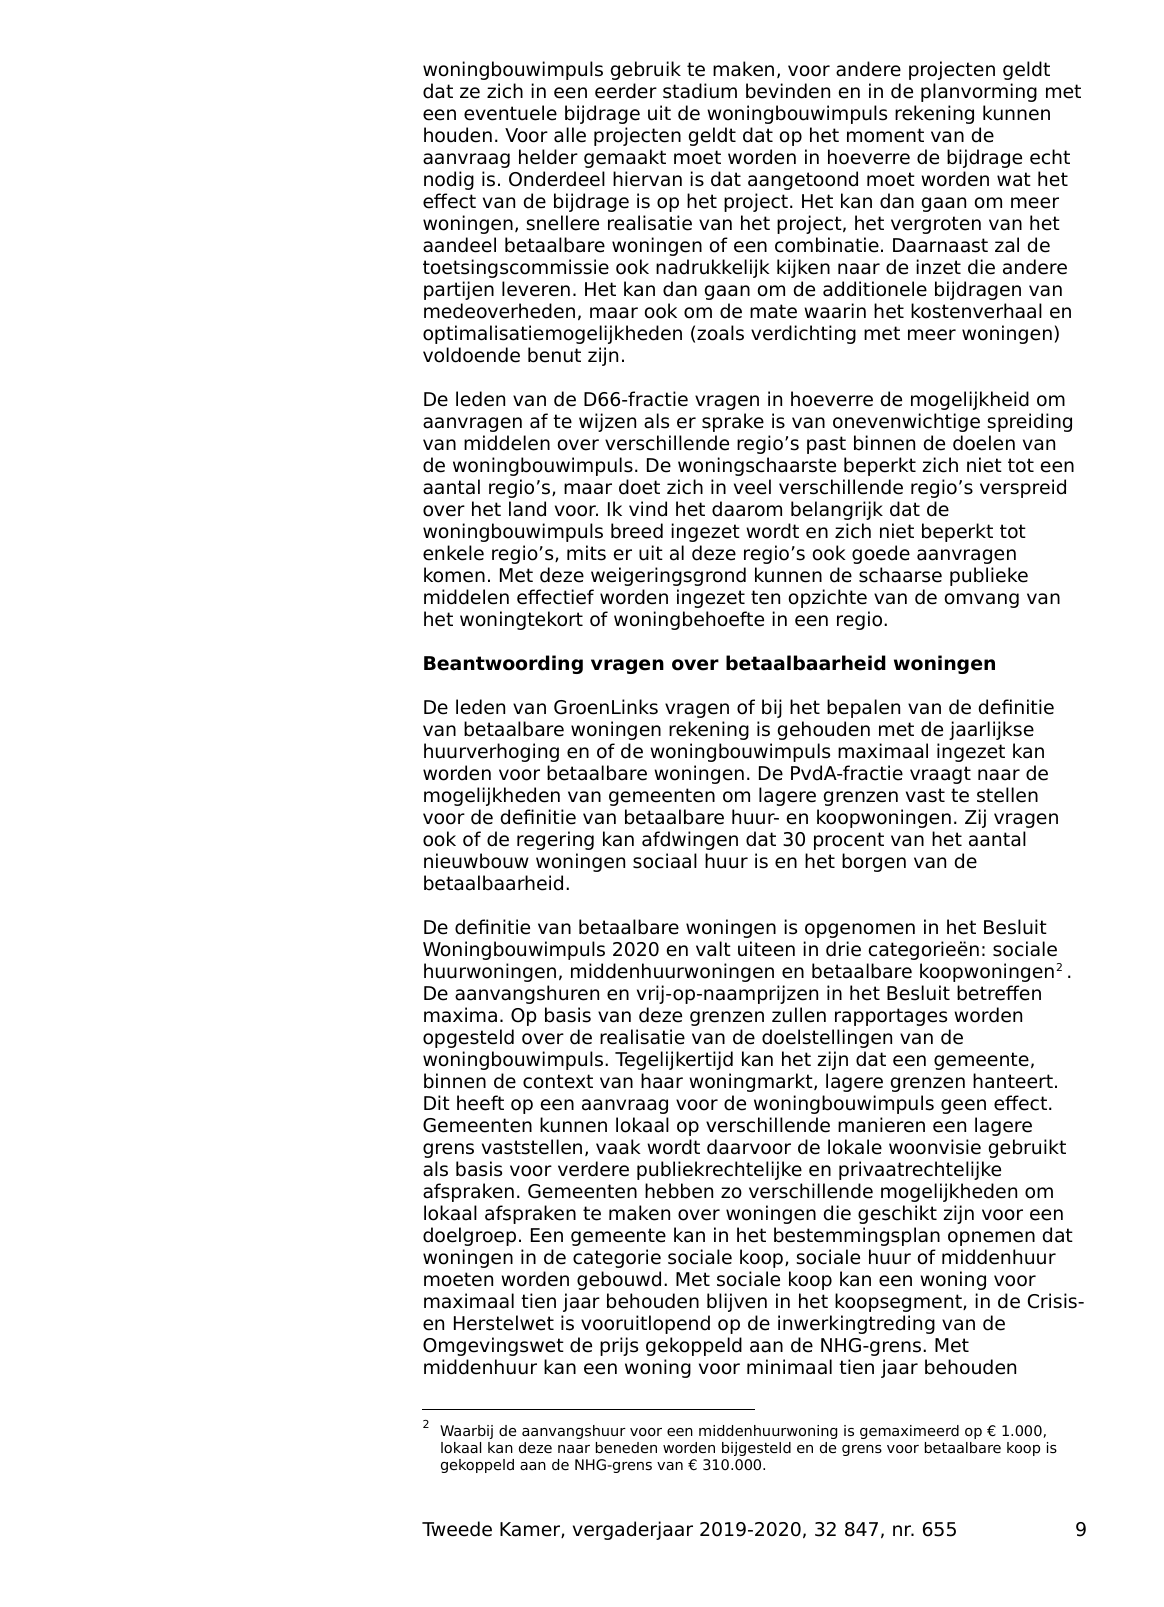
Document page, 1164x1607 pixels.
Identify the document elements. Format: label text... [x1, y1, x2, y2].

text De leden van de D66-fractie vragen in hoeverre de mogelijkheid om aanvragen af te wijzen als er sprake is van onevenwichtige spreiding van middelen over verschillende regio’s past binnen de doelen van de woningbouwimpuls. De woningschaarste beperkt zich niet tot een aantal regio’s, maar doet zich in veel verschillende regio’s verspreid over het land voor. Ik vind het daarom belangrijk dat de woningbouwimpuls breed ingezet wordt en zich niet beperkt tot enkele regio’s, mits er uit al deze regio’s ook goede aanvragen komen. Met deze weigeringsgrond kunnen de schaarse publieke middelen effectief worden ingezet ten opzichte van de omvang van het woningtekort of woningbehoefte in een regio. [422, 389, 1087, 631]
text De leden van GroenLinks vragen of bij het bepalen van de definitie van betaalbare woningen rekening is gehouden met de jaarlijkse huurverhoging en of de woningbouwimpuls maximaal ingezet kan worden voor betaalbare woningen. De PvdA-fractie vraagt naar de mogelijkheden van gemeenten om lagere grenzen vast te stellen voor de definitie van betaalbare huur- en koopwoningen. Zij vragen ook of de regering kan afdwingen dat 30 procent van het aantal nieuwbouw woningen sociaal huur is en het borgen van de betaalbaarheid. [422, 697, 1087, 895]
text woningbouwimpuls gebruik te maken, voor andere projecten geldt dat ze zich in een eerder stadium bevinden en in de planvorming met een eventuele bijdrage uit de woningbouwimpuls rekening kunnen houden. Voor alle projecten geldt dat op het moment van de aanvraag helder gemaakt moet worden in hoeverre de bijdrage echt nodig is. Onderdeel hiervan is dat aangetoond moet worden wat het effect van de bijdrage is op het project. Het kan dan gaan om meer woningen, snellere realisatie van het project, het vergroten van het aandeel betaalbare woningen of een combinatie. Daarnaast zal de toetsingscommissie ook nadrukkelijk kijken naar de inzet die andere partijen leveren. Het kan dan gaan om de additionele bijdragen van medeoverheden, maar ook om de mate waarin het kostenverhaal en optimalisatiemogelijkheden (zoals verdichting met meer woningen) voldoende benut zijn. [422, 59, 1087, 367]
text Waarbij de aanvangshuur voor een middenhuurwoning is gemaximeerd op € 1.000, lokaal kan deze naar beneden worden bijgesteld en de grens voor betaalbare koop is gekoppeld aan de NHG-grens van € 310.000. [422, 1418, 1087, 1474]
text De definitie van betaalbare woningen is opgenomen in het Besluit Woningbouwimpuls 2020 en valt uiteen in drie categorieën: sociale huurwoningen, middenhuurwoningen en betaalbare koopwoningen. De aanvangshuren en vrij-op-naamprijzen in het Besluit betreffen maxima. Op basis van deze grenzen zullen rapportages worden opgesteld over de realisatie van de doelstellingen van de woningbouwimpuls. Tegelijkertijd kan het zijn dat een gemeente, binnen de context van haar woningmarkt, lagere grenzen hanteert. Dit heeft op een aanvraag voor de woningbouwimpuls geen effect. Gemeenten kunnen lokaal op verschillende manieren een lagere grens vaststellen, vaak wordt daarvoor de lokale woonvisie gebruikt als basis voor verdere publiekrechtelijke en privaatrechtelijke afspraken. Gemeenten hebben zo verschillende mogelijkheden om lokaal afspraken te maken over woningen die geschikt zijn voor een doelgroep. Een gemeente kan in het bestemmingsplan opnemen dat woningen in de categorie sociale koop, sociale huur of middenhuur moeten worden gebouwd. Met sociale koop kan een woning voor maximaal tien jaar behouden blijven in het koopsegment, in de Crisis- en Herstelwet is vooruitlopend op de inwerkingtreding van de Omgevingswet de prijs gekoppeld aan de NHG-grens. Met middenhuur kan een woning voor minimaal tien jaar behouden [422, 917, 1087, 1379]
subtitle Beantwoording vragen over betaalbaarheid woningen [422, 653, 1087, 675]
